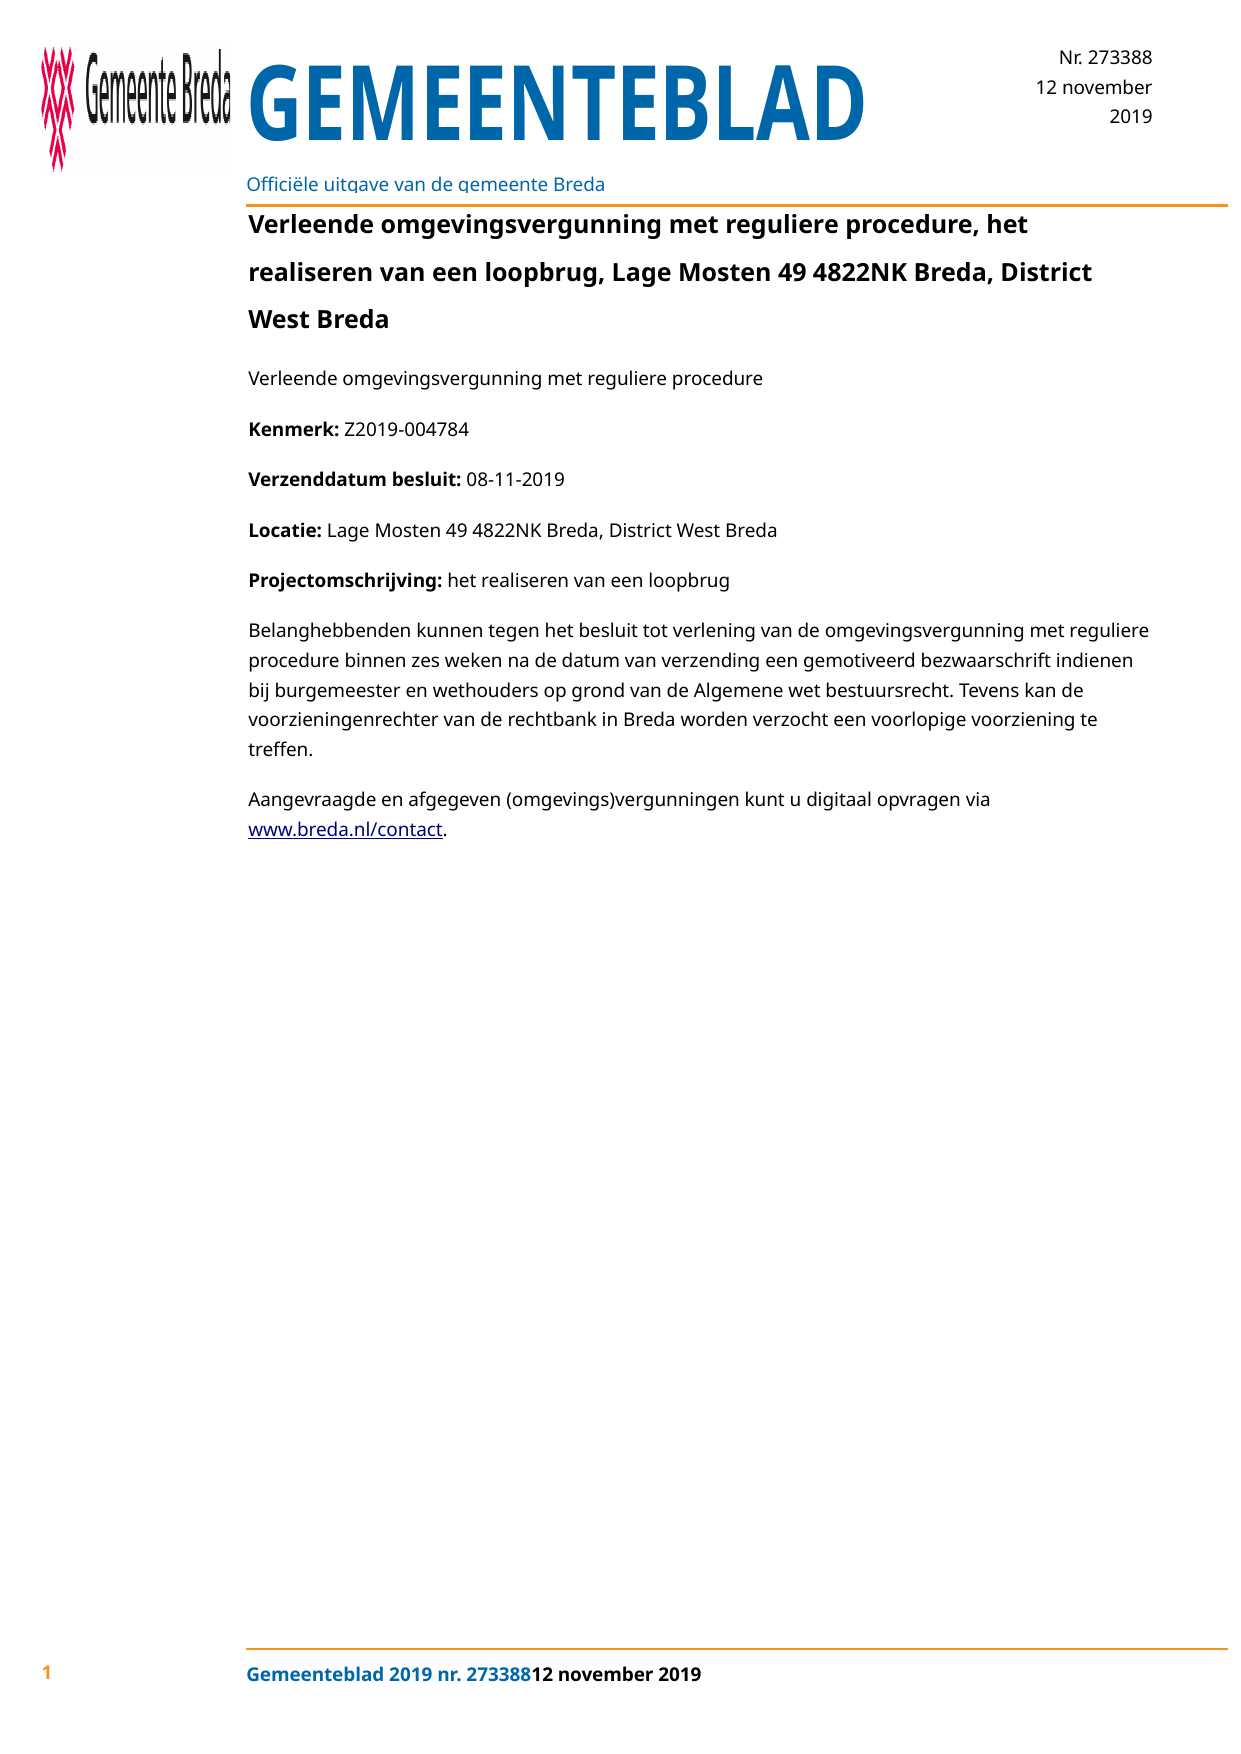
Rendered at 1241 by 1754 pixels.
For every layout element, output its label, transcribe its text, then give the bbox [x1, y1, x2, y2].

picture [41, 47, 231, 172]
text Belanghebbenden kunnen tegen het besluit tot verlening van de omgevingsvergunning met reguliere procedure binnen zes weken na de datum van verzending een gemotiveerd bezwaarschrift indienen bij burgemeester en wethouders op grond van de Algemene wet bestuursrecht. Tevens kan de voorzieningenrechter van de rechtbank in Breda worden verzocht een voorlopige voorziening te treffen. [248, 618, 1152, 762]
text Projectomschrijving: het realiseren van een loopbrug [248, 567, 1152, 593]
text Aangevraagde en afgegeven (omgevings)vergunningen kunt u digitaal opvragen via www.breda.nl/contact. [248, 786, 1152, 842]
text Kenmerk: Z2019-004784 [248, 416, 1152, 442]
text Verleende omgevingsvergunning met reguliere procedure, het realiseren van een loopbrug, Lage Mosten 49 4822NK Breda, District West Breda [248, 207, 1152, 336]
text Verzenddatum besluit: 08-11-2019 [248, 466, 1152, 492]
text Locatie: Lage Mosten 49 4822NK Breda, District West Breda [248, 517, 1152, 542]
text Verleende omgevingsvergunning met reguliere procedure [248, 366, 1152, 391]
